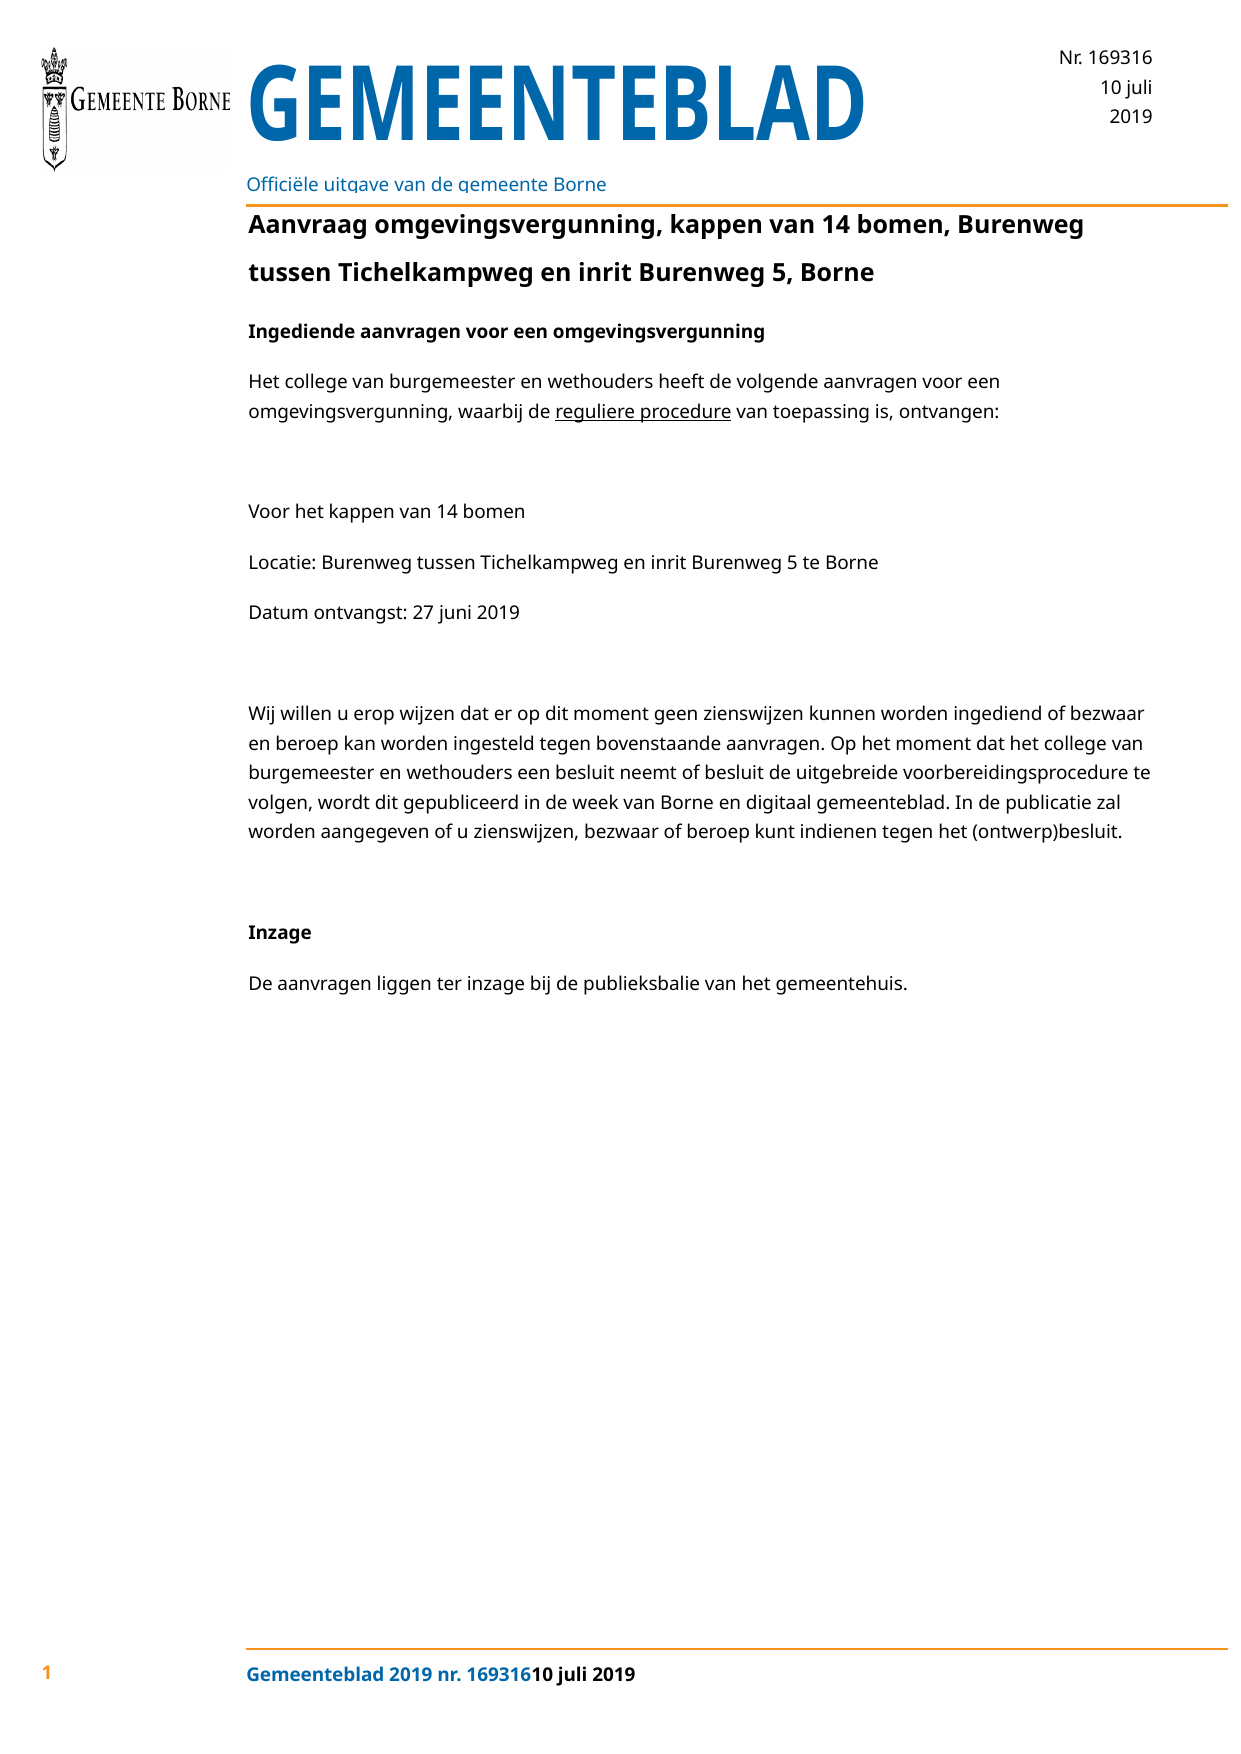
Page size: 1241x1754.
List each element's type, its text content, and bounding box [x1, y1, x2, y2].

text Locatie: Burenweg tussen Tichelkampweg en inrit Burenweg 5 te Borne [248, 549, 1152, 575]
picture [41, 47, 231, 172]
text Het college van burgemeester en wethouders heeft de volgende aanvragen voor een omgevingsvergunning, waarbij de reguliere procedure van toepassing is, ontvangen: [248, 368, 1152, 424]
text Aanvraag omgevingsvergunning, kappen van 14 bomen, Burenweg tussen Tichelkampweg en inrit Burenweg 5, Borne [248, 207, 1152, 288]
text Voor het kappen van 14 bomen [248, 499, 1152, 524]
text Inzage [248, 919, 1152, 945]
text Datum ontvangst: 27 juni 2019 [248, 599, 1152, 625]
text Ingediende aanvragen voor een omgevingsvergunning [248, 318, 1152, 344]
text De aanvragen liggen ter inzage bij de publieksbalie van het gemeentehuis. [248, 970, 1152, 996]
text Wij willen u erop wijzen dat er op dit moment geen zienswijzen kunnen worden ingediend of bezwaar en beroep kan worden ingesteld tegen bovenstaande aanvragen. Op het moment dat het college van burgemeester en wethouders een besluit neemt of besluit de uitgebreide voorbereidingsprocedure te volgen, wordt dit gepubliceerd in de week van Borne en digitaal gemeenteblad. In de publicatie zal worden aangegeven of u zienswijzen, bezwaar of beroep kunt indienen tegen het (ontwerp)besluit. [248, 700, 1152, 844]
